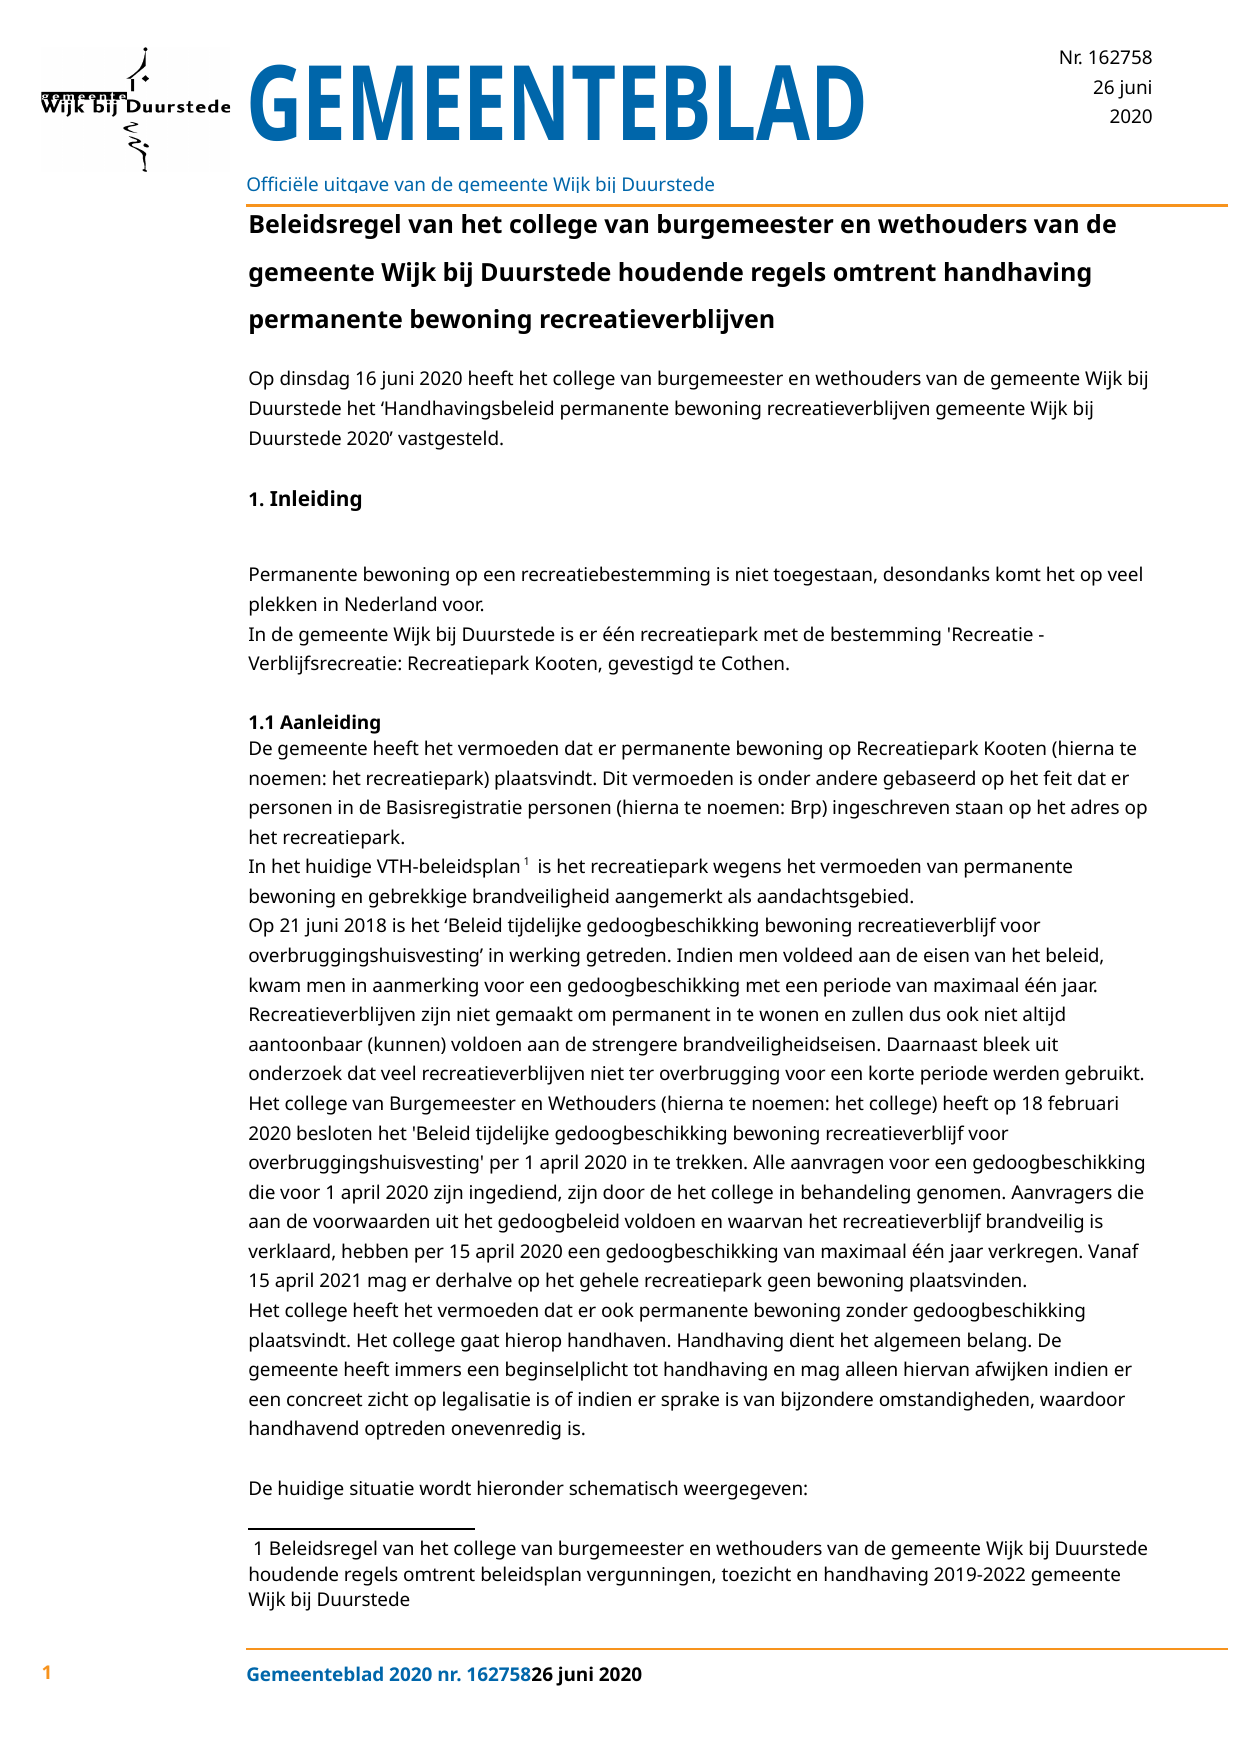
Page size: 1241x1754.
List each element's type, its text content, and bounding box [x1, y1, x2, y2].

text Op dinsdag 16 juni 2020 heeft het college van burgemeester en wethouders van de gemeente Wijk bij Duurstede het ‘Handhavingsbeleid permanente bewoning recreatieverblijven gemeente Wijk bij Duurstede 2020’ vastgesteld. [248, 366, 1152, 450]
text De huidige situatie wordt hieronder schematisch weergegeven: [248, 1475, 1152, 1501]
text Beleidsregel van het college van burgemeester en wethouders van de gemeente Wijk bij Duurstede houdende regels omtrent beleidsplan vergunningen, toezicht en handhaving 2019-2022 gemeente Wijk bij Duurstede [248, 1535, 1152, 1612]
text Het college van Burgemeester en Wethouders (hierna te noemen: het college) heeft op 18 februari 2020 besloten het 'Beleid tijdelijke gedoogbeschikking bewoning recreatieverblijf voor overbruggingshuisvesting' per 1 april 2020 in te trekken. Alle aanvragen voor een gedoogbeschikking die voor 1 april 2020 zijn ingediend, zijn door de het college in behandeling genomen. Aanvragers die aan de voorwaarden uit het gedoogbeleid voldoen en waarvan het recreatieverblijf brandveilig is verklaard, hebben per 15 april 2020 een gedoogbeschikking van maximaal één jaar verkregen. Vanaf 15 april 2021 mag er derhalve op het gehele recreatiepark geen bewoning plaatsvinden. [248, 1090, 1152, 1293]
text Beleidsregel van het college van burgemeester en wethouders van de gemeente Wijk bij Duurstede houdende regels omtrent handhaving permanente bewoning recreatieverblijven [248, 207, 1152, 336]
text In de gemeente Wijk bij Duurstede is er één recreatiepark met de bestemming 'Recreatie - Verblijfsrecreatie: Recreatiepark Kooten, gevestigd te Cothen. [248, 621, 1152, 676]
text Recreatieverblijven zijn niet gemaakt om permanent in te wonen en zullen dus ook niet altijd aantoonbaar (kunnen) voldoen aan de strengere brandveiligheidseisen. Daarnaast bleek uit onderzoek dat veel recreatieverblijven niet ter overbrugging voor een korte periode werden gebruikt. [248, 1001, 1152, 1086]
text Het college heeft het vermoeden dat er ook permanente bewoning zonder gedoogbeschikking plaatsvindt. Het college gaat hierop handhaven. Handhaving dient het algemeen belang. De gemeente heeft immers een beginselplicht tot handhaving en mag alleen hiervan afwijken indien er een concreet zicht op legalisatie is of indien er sprake is van bijzondere omstandigheden, waardoor handhavend optreden onevenredig is. [248, 1297, 1152, 1441]
text 1.1 Aanleiding [248, 709, 1152, 735]
text In het huidige VTH-beleidsplan is het recreatiepark wegens het vermoeden van permanente bewoning en gebrekkige brandveiligheid aangemerkt als aandachtsgebied. [248, 853, 1152, 909]
picture [41, 47, 231, 172]
text 1. Inleiding [248, 484, 1152, 512]
text Op 21 juni 2018 is het ‘Beleid tijdelijke gedoogbeschikking bewoning recreatieverblijf voor overbruggingshuisvesting’ in werking getreden. Indien men voldeed aan de eisen van het beleid, kwam men in aanmerking voor een gedoogbeschikking met een periode van maximaal één jaar. [248, 913, 1152, 998]
text De gemeente heeft het vermoeden dat er permanente bewoning op Recreatiepark Kooten (hierna te noemen: het recreatiepark) plaatsvindt. Dit vermoeden is onder andere gebaseerd op het feit dat er personen in de Basisregistratie personen (hierna te noemen: Brp) ingeschreven staan op het adres op het recreatiepark. [248, 735, 1152, 850]
text Permanente bewoning op een recreatiebestemming is niet toegestaan, desondanks komt het op veel plekken in Nederland voor. [248, 562, 1152, 617]
